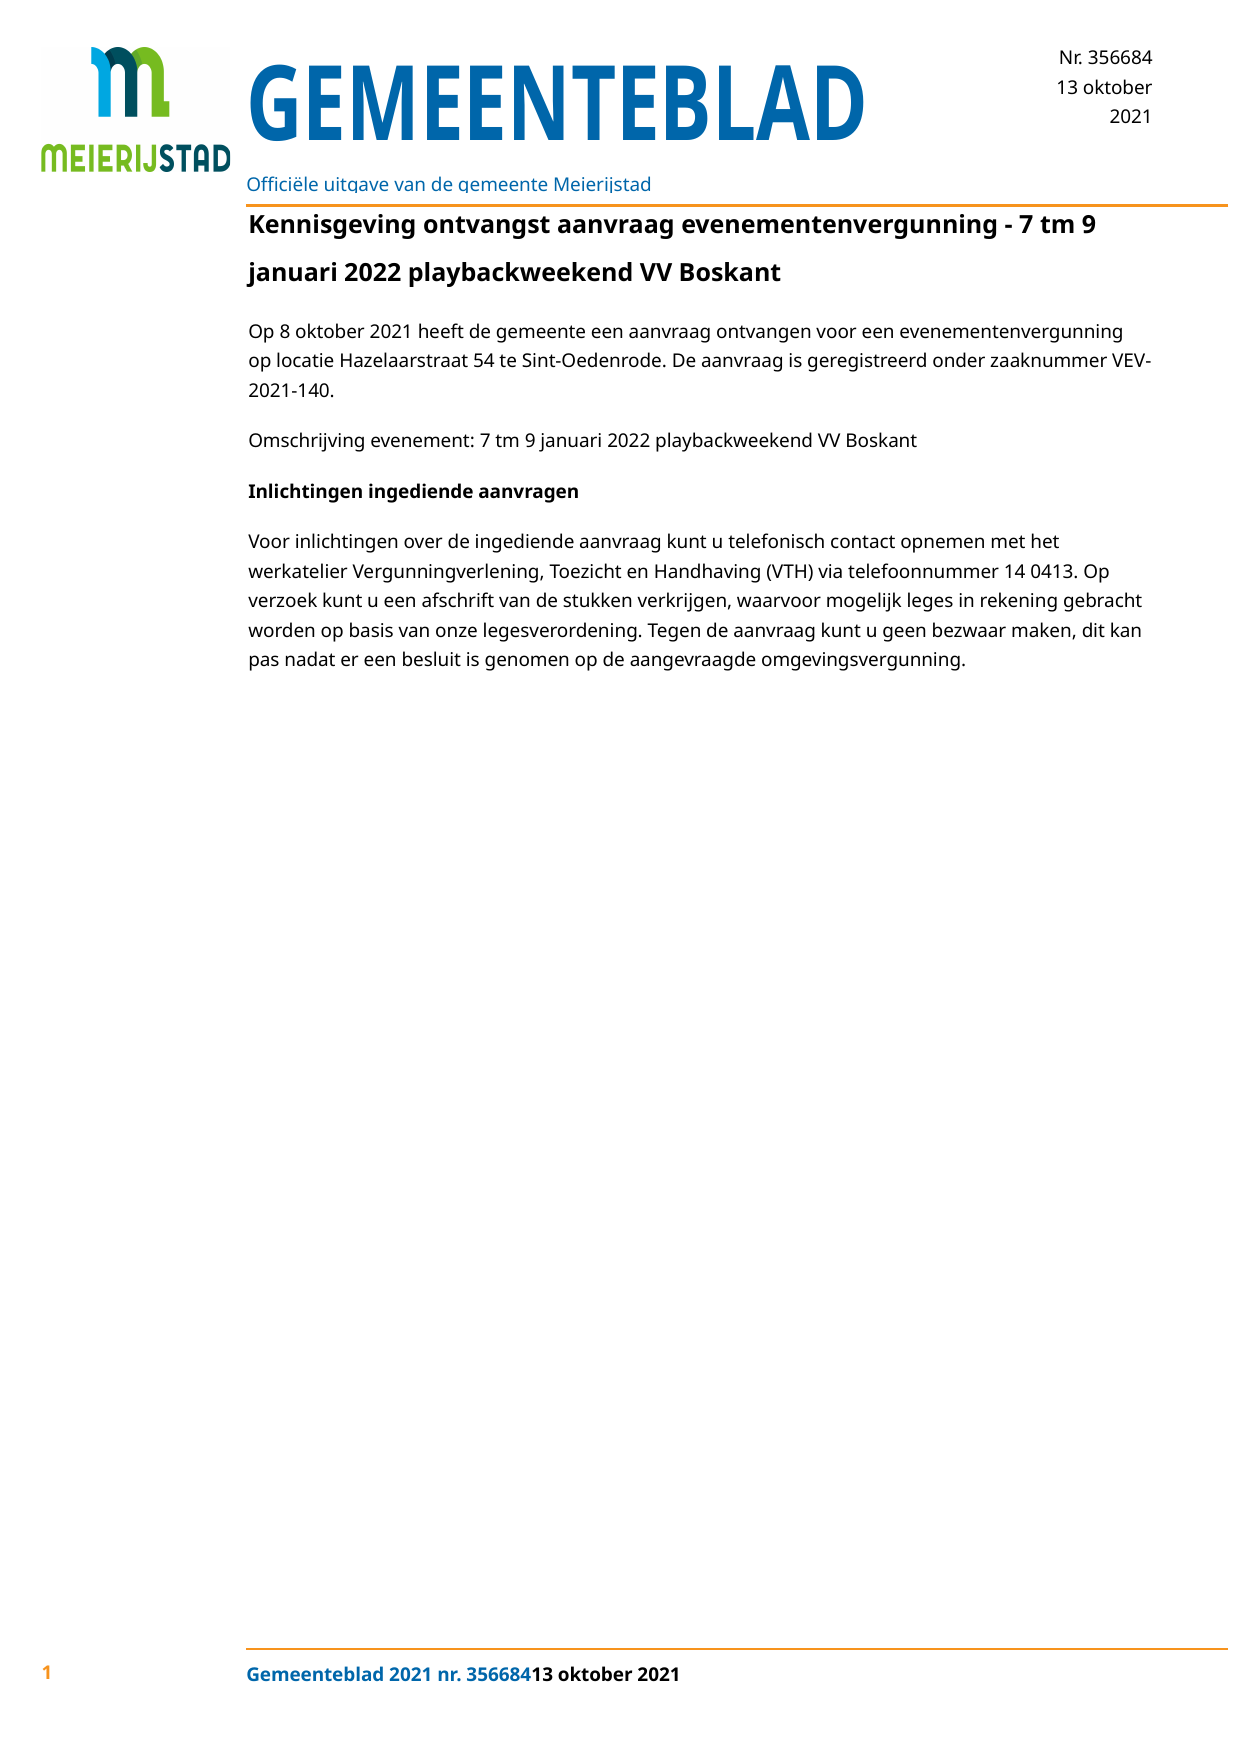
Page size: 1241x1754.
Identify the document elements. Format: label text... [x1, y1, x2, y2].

text Voor inlichtingen over de ingediende aanvraag kunt u telefonisch contact opnemen met het werkatelier Vergunningverlening, Toezicht en Handhaving (VTH) via telefoonnummer 14 0413. Op verzoek kunt u een afschrift van de stukken verkrijgen, waarvoor mogelijk leges in rekening gebracht worden op basis van onze legesverordening. Tegen de aanvraag kunt u geen bezwaar maken, dit kan pas nadat er een besluit is genomen op de aangevraagde omgevingsvergunning. [248, 528, 1152, 672]
text Kennisgeving ontvangst aanvraag evenementenvergunning - 7 tm 9 januari 2022 playbackweekend VV Boskant [248, 207, 1152, 288]
text Omschrijving evenement: 7 tm 9 januari 2022 playbackweekend VV Boskant [248, 427, 1152, 453]
text Inlichtingen ingediende aanvragen [248, 478, 1152, 504]
text Op 8 oktober 2021 heeft de gemeente een aanvraag ontvangen voor een evenementenvergunning op locatie Hazelaarstraat 54 te Sint-Oedenrode. De aanvraag is geregistreerd onder zaaknummer VEV-2021-140. [248, 318, 1152, 403]
picture [41, 47, 231, 172]
